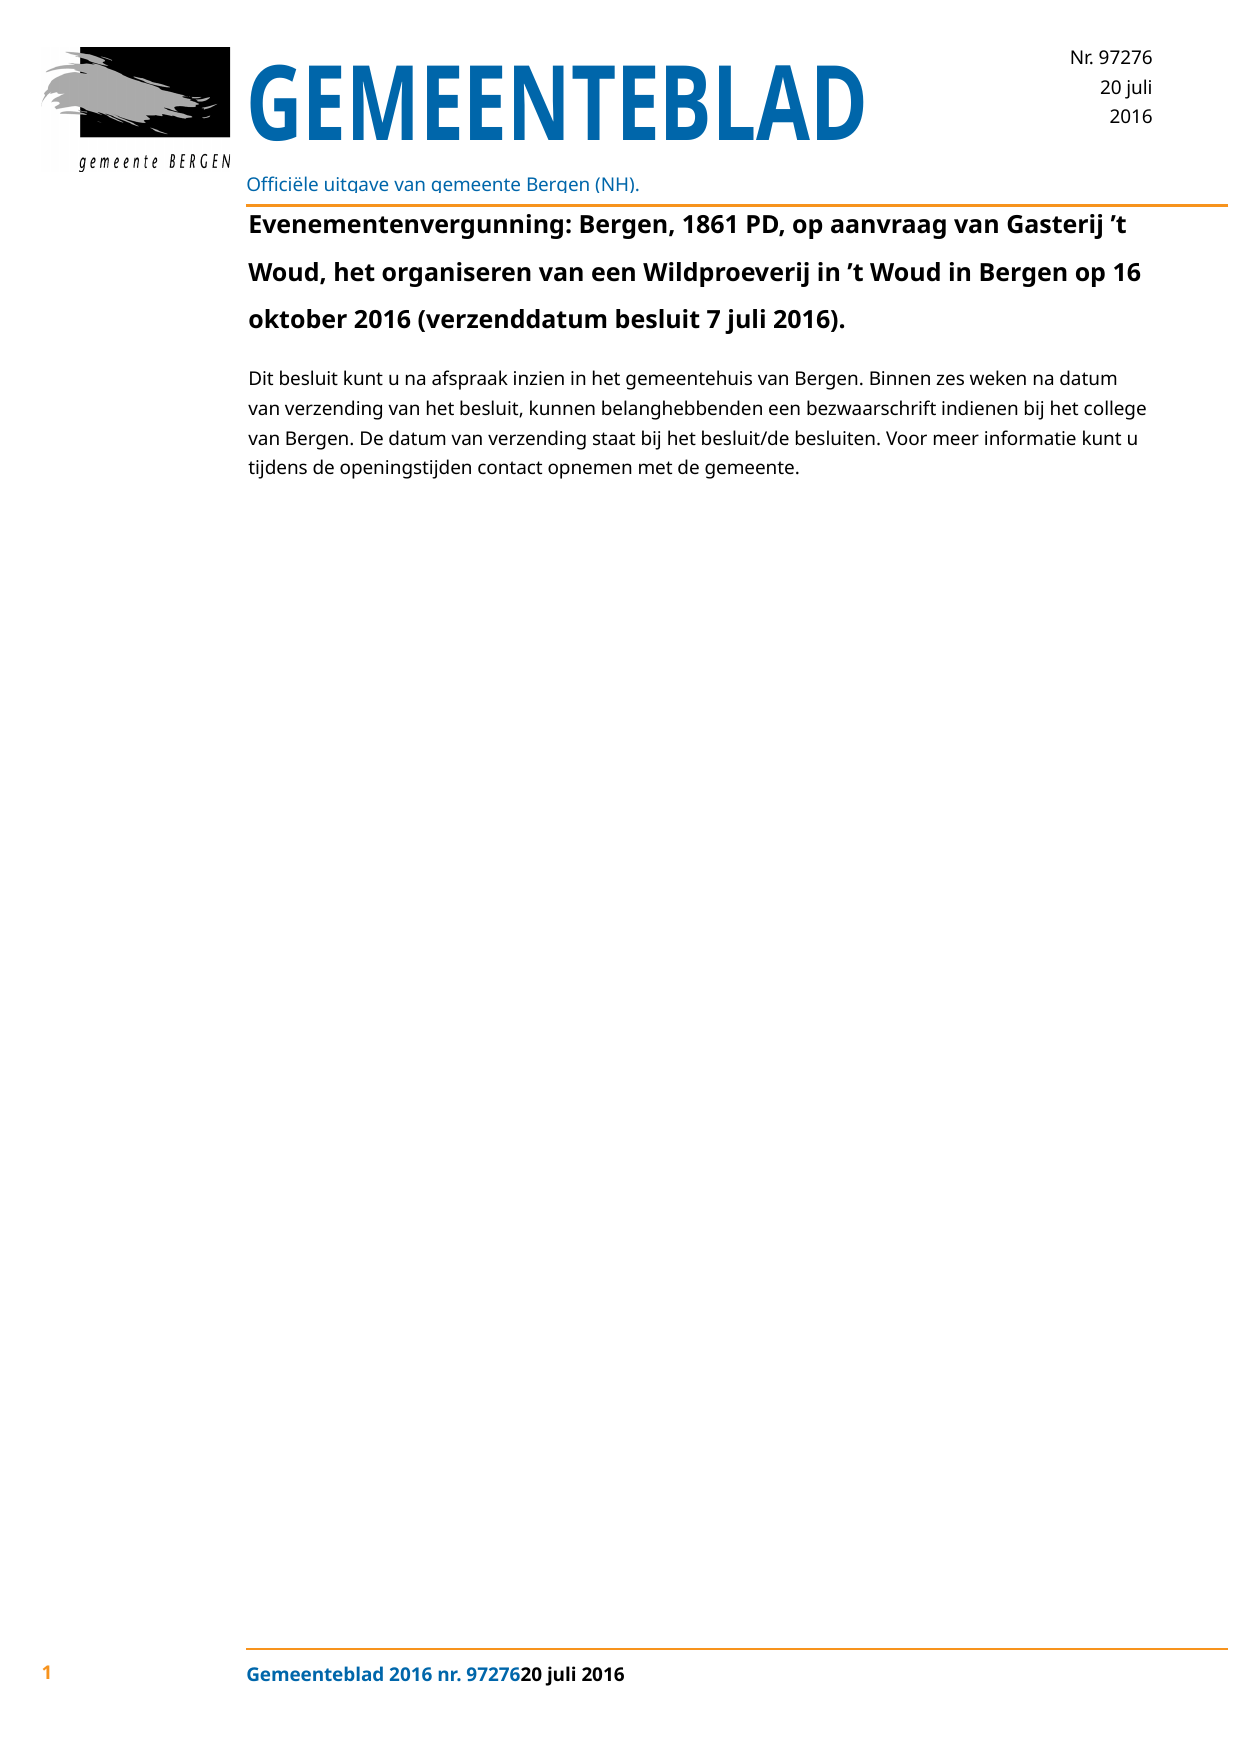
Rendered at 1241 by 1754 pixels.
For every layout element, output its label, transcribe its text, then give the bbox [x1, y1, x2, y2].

picture [41, 47, 231, 172]
text Dit besluit kunt u na afspraak inzien in het gemeentehuis van Bergen. Binnen zes weken na datum van verzending van het besluit, kunnen belanghebbenden een bezwaarschrift indienen bij het college van Bergen. De datum van verzending staat bij het besluit/de besluiten. Voor meer informatie kunt u tijdens de openingstijden contact opnemen met de gemeente. [248, 366, 1152, 480]
text Evenementenvergunning: Bergen, 1861 PD, op aanvraag van Gasterij ’t Woud, het organiseren van een Wildproeverij in ’t Woud in Bergen op 16 oktober 2016 (verzenddatum besluit 7 juli 2016). [248, 207, 1152, 336]
